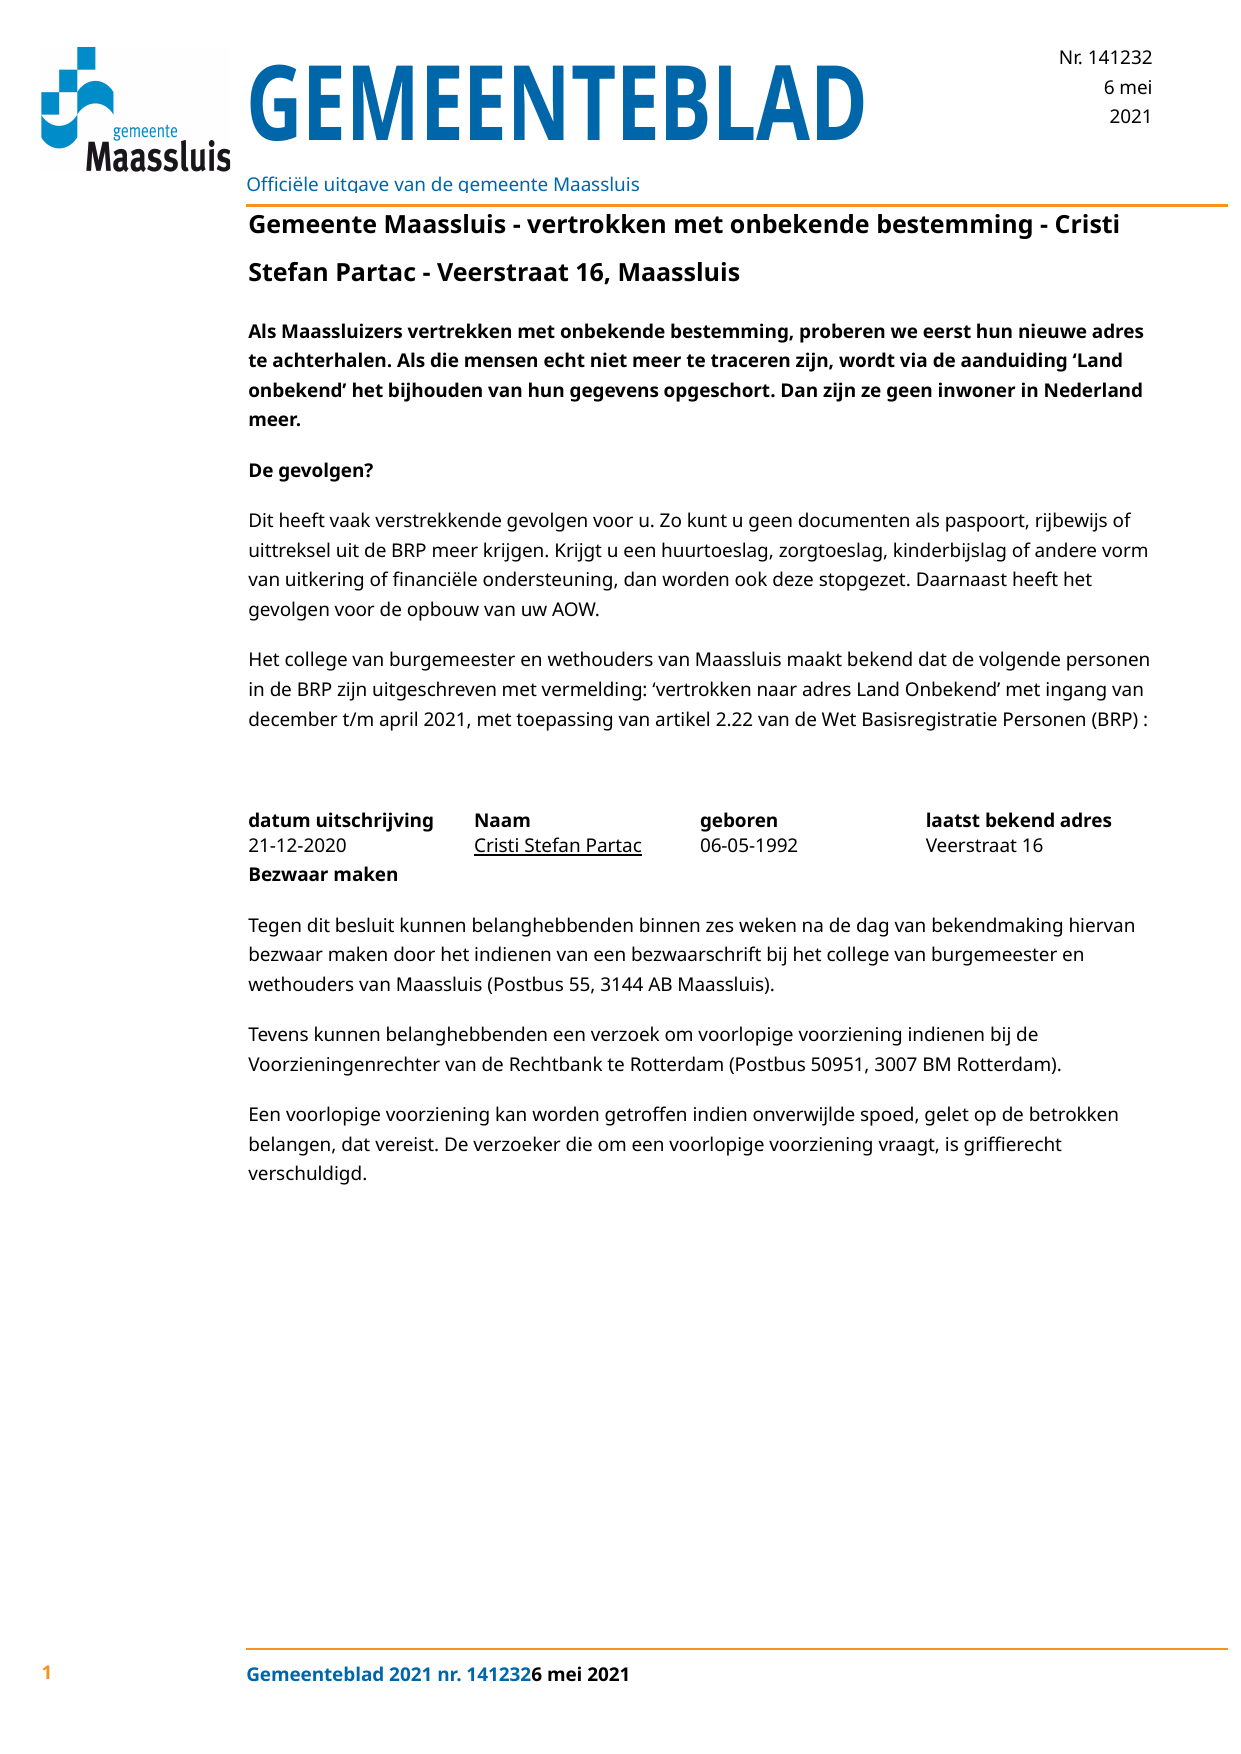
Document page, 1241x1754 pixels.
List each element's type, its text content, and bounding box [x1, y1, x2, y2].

text Als Maassluizers vertrekken met onbekende bestemming, proberen we eerst hun nieuwe adres te achterhalen. Als die mensen echt niet meer te traceren zijn, wordt via de aanduiding ‘Land onbekend’ het bijhouden van hun gegevens opgeschort. Dan zijn ze geen inwoner in Nederland meer. [248, 318, 1152, 432]
table_header datum uitschrijving [248, 807, 474, 832]
picture [41, 47, 231, 172]
text De gevolgen? [248, 457, 1152, 483]
table_header laatst bekend adres [926, 807, 1152, 832]
table_cell Cristi Stefan Partac [474, 833, 700, 858]
text Dit heeft vaak verstrekkende gevolgen voor u. Zo kunt u geen documenten als paspoort, rijbewijs of uittreksel uit de BRP meer krijgen. Krijgt u een huurtoeslag, zorgtoeslag, kinderbijslag of andere vorm van uitkering of financiële ondersteuning, dan worden ook deze stopgezet. Daarnaast heeft het gevolgen voor de opbouw van uw AOW. [248, 507, 1152, 622]
table_cell Veerstraat 16 [926, 833, 1152, 858]
table_header Naam [474, 807, 700, 832]
table_cell 21-12-2020 [248, 833, 474, 858]
text Gemeente Maassluis - vertrokken met onbekende bestemming - Cristi Stefan Partac - Veerstraat 16, Maassluis [248, 207, 1152, 288]
text Een voorlopige voorziening kan worden getroffen indien onverwijlde spoed, gelet op de betrokken belangen, dat vereist. De verzoeker die om een voorlopige voorziening vraagt, is griffierecht verschuldigd. [248, 1101, 1152, 1186]
table_cell 06-05-1992 [700, 833, 926, 858]
text Het college van burgemeester en wethouders van Maassluis maakt bekend dat de volgende personen in de BRP zijn uitgeschreven met vermelding: ‘vertrokken naar adres Land Onbekend’ met ingang van december t/m april 2021, met toepassing van artikel 2.22 van de Wet Basisregistratie Personen (BRP) : [248, 647, 1152, 732]
picture [41, 47, 77, 92]
text Tegen dit besluit kunnen belanghebbenden binnen zes weken na de dag van bekendmaking hiervan bezwaar maken door het indienen van een bezwaarschrift bij het college van burgemeester en wethouders van Maassluis (Postbus 55, 3144 AB Maassluis). [248, 912, 1152, 997]
table_header geboren [700, 807, 926, 832]
text Bezwaar maken [248, 861, 1152, 887]
text Tevens kunnen belanghebbenden een verzoek om voorlopige voorziening indienen bij de Voorzieningenrechter van de Rechtbank te Rotterdam (Postbus 50951, 3007 BM Rotterdam). [248, 1021, 1152, 1077]
